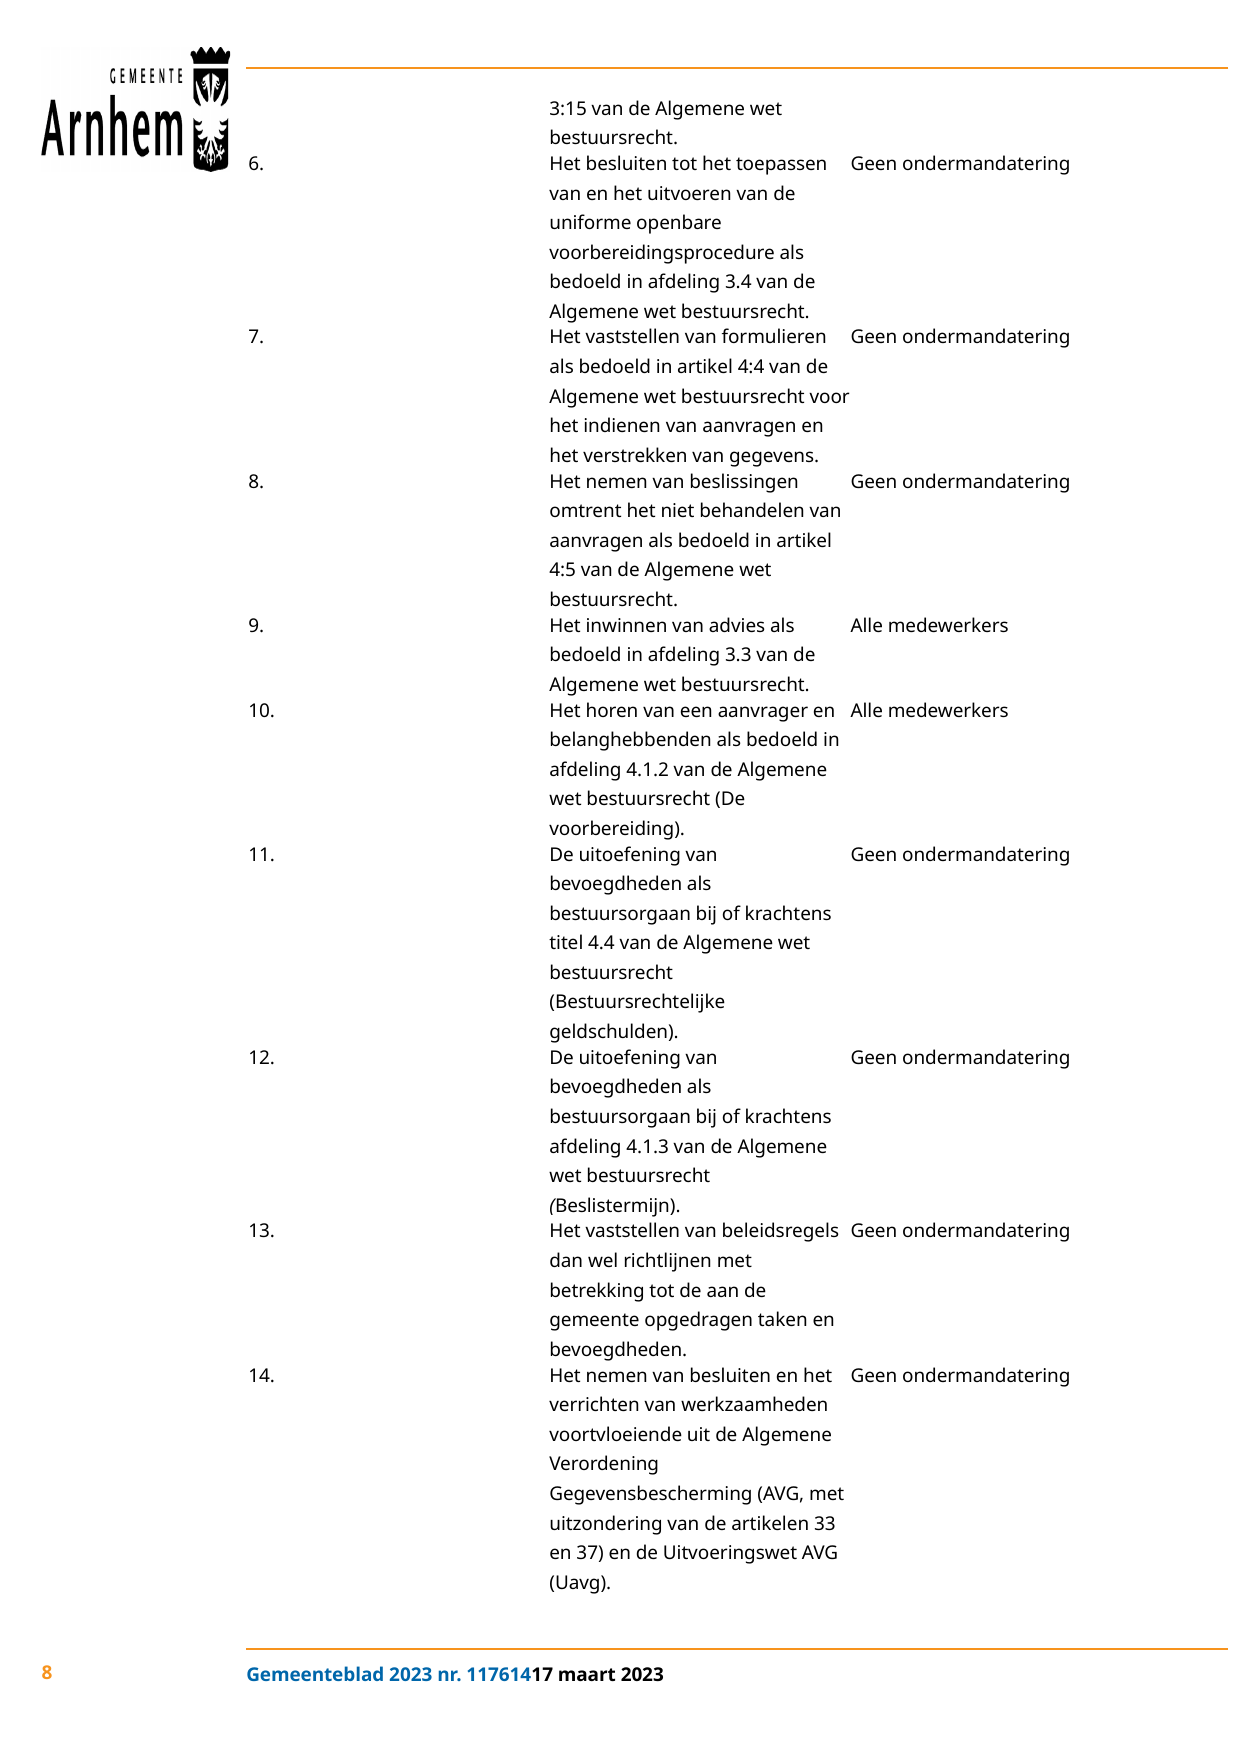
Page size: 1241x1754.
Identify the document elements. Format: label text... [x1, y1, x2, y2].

table_cell [248, 95, 549, 150]
table_cell [248, 468, 549, 612]
table_cell De uitoefening van bevoegdheden als bestuursorgaan bij of krachtens titel 4.4 van de Algemene wet bestuursrecht (Bestuursrechtelijke geldschulden). [549, 841, 850, 1044]
table_cell Geen ondermandatering [850, 1044, 1152, 1218]
table_cell [850, 95, 1152, 150]
table_cell [248, 841, 549, 1044]
table_cell Geen ondermandatering [850, 841, 1152, 1044]
table_cell [248, 612, 549, 697]
table_cell Geen ondermandatering [850, 1362, 1152, 1594]
table_cell Het vaststellen van beleidsregels dan wel richtlijnen met betrekking tot de aan de gemeente opgedragen taken en bevoegdheden. [549, 1218, 850, 1362]
table_cell Alle medewerkers [850, 697, 1152, 841]
table_cell 3:15 van de Algemene wet bestuursrecht. [549, 95, 850, 150]
table_cell De uitoefening van bevoegdheden als bestuursorgaan bij of krachtens afdeling 4.1.3 van de Algemene wet bestuursrecht (Beslistermijn). [549, 1044, 850, 1218]
table_cell Het nemen van besluiten en het verrichten van werkzaamheden voortvloeiende uit de Algemene Verordening Gegevensbescherming (AVG, met uitzondering van de artikelen 33 en 37) en de Uitvoeringswet AVG (Uavg). [549, 1362, 850, 1594]
table_cell Geen ondermandatering [850, 324, 1152, 468]
table_cell Het inwinnen van advies als bedoeld in afdeling 3.3 van de Algemene wet bestuursrecht. [549, 612, 850, 697]
table_cell [248, 1218, 549, 1362]
table_cell [248, 1362, 549, 1594]
table_cell Het besluiten tot het toepassen van en het uitvoeren van de uniforme openbare voorbereidingsprocedure als bedoeld in afdeling 3.4 van de Algemene wet bestuursrecht. [549, 150, 850, 324]
table_cell [248, 150, 549, 324]
picture [41, 47, 231, 172]
table_cell Het nemen van beslissingen omtrent het niet behandelen van aanvragen als bedoeld in artikel 4:5 van de Algemene wet bestuursrecht. [549, 468, 850, 612]
table_cell Alle medewerkers [850, 612, 1152, 697]
table_cell [248, 324, 549, 468]
table_cell [248, 697, 549, 841]
table_cell Geen ondermandatering [850, 150, 1152, 324]
table_cell [248, 1044, 549, 1218]
table_cell Geen ondermandatering [850, 1218, 1152, 1362]
table_cell Geen ondermandatering [850, 468, 1152, 612]
table_cell Het horen van een aanvrager en belanghebbenden als bedoeld in afdeling 4.1.2 van de Algemene wet bestuursrecht (De voorbereiding). [549, 697, 850, 841]
table_cell Het vaststellen van formulieren als bedoeld in artikel 4:4 van de Algemene wet bestuursrecht voor het indienen van aanvragen en het verstrekken van gegevens. [549, 324, 850, 468]
